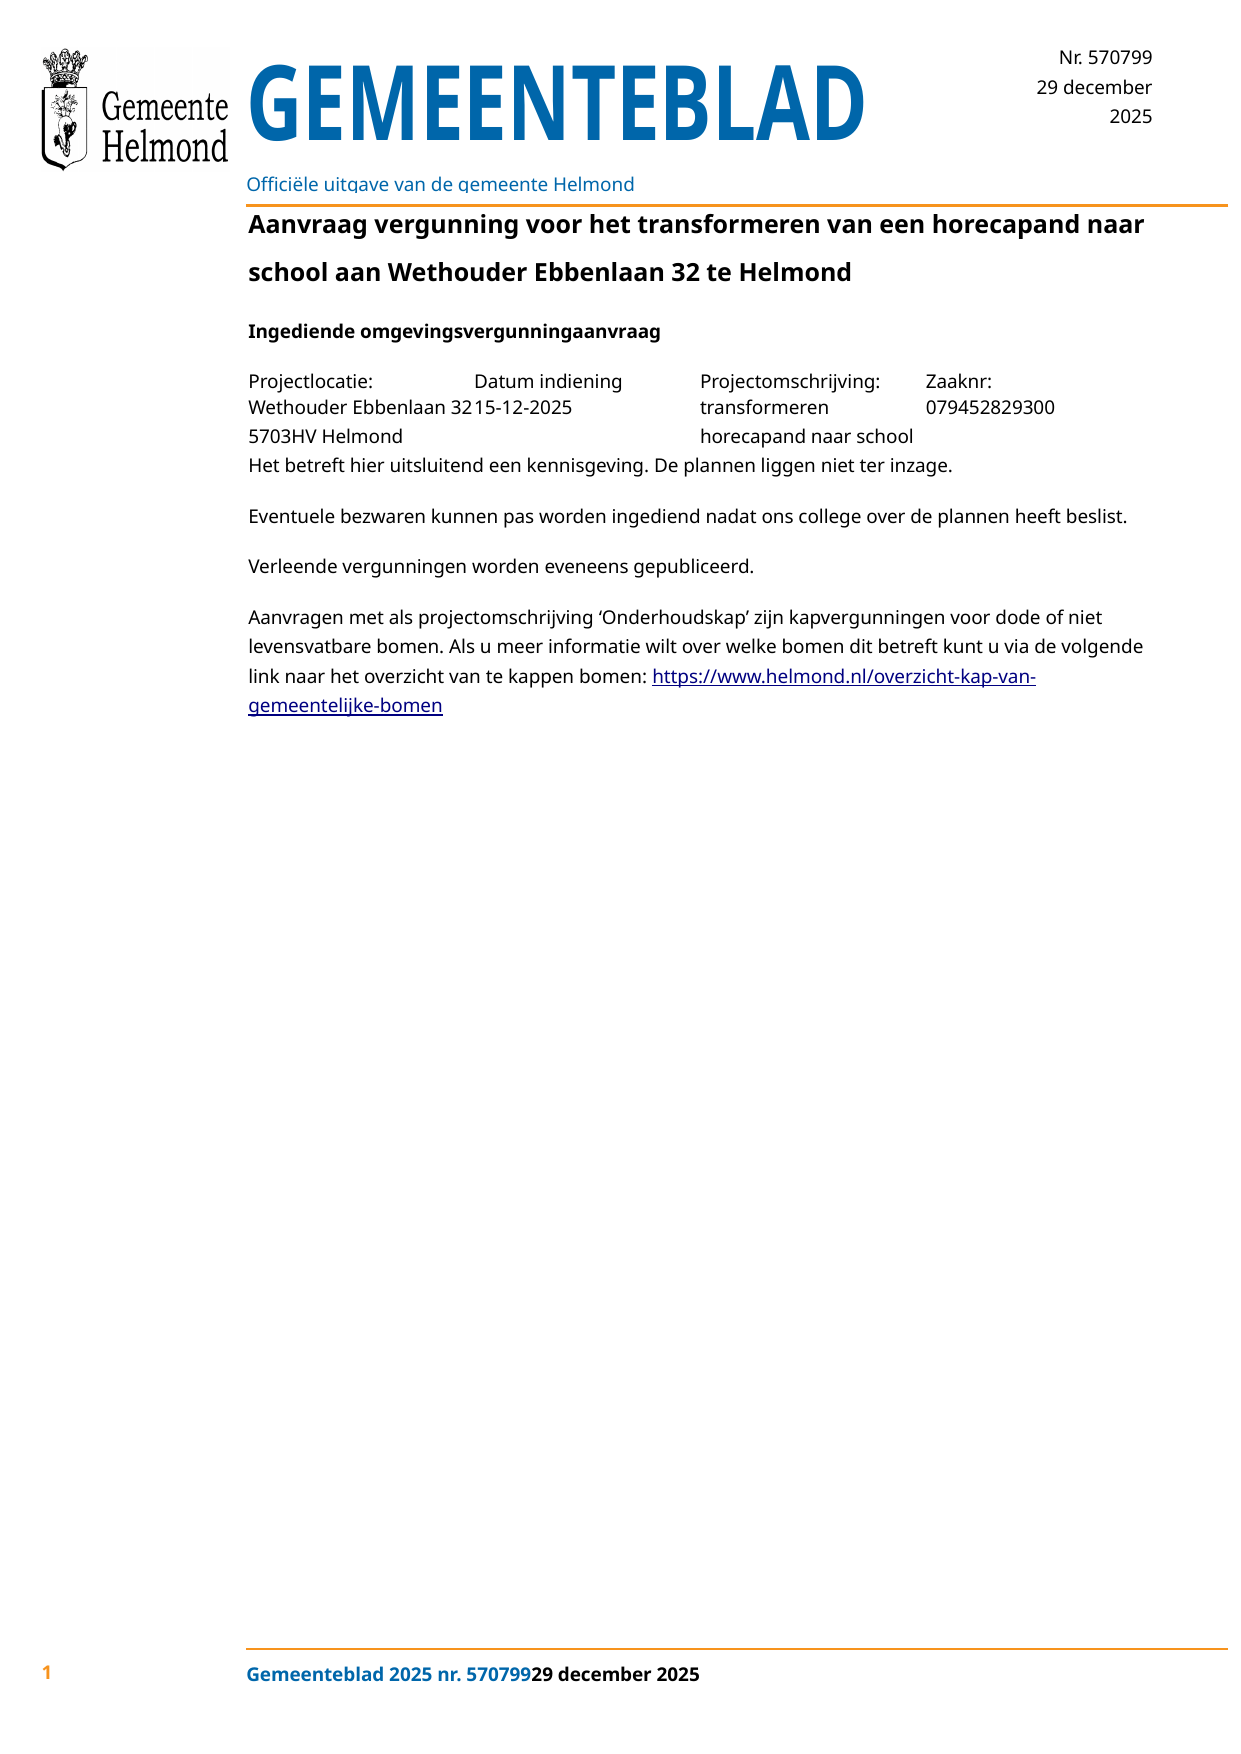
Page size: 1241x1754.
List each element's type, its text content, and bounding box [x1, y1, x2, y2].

table_header Zaaknr: [926, 369, 1152, 394]
text Verleende vergunningen worden eveneens gepubliceerd. [248, 553, 1152, 579]
table_cell Wethouder Ebbenlaan 32 5703HV Helmond [248, 394, 474, 449]
table_cell transformeren horecapand naar school [700, 394, 926, 449]
table_header Datum indiening [474, 369, 700, 394]
text Ingediende omgevingsvergunningaanvraag [248, 318, 1152, 344]
text Het betreft hier uitsluitend een kennisgeving. De plannen liggen niet ter inzage. [248, 453, 1152, 478]
table_cell 079452829300 [926, 394, 1152, 449]
picture [41, 47, 231, 172]
table_cell 15-12-2025 [474, 394, 700, 449]
text Aanvraag vergunning voor het transformeren van een horecapand naar school aan Wethouder Ebbenlaan 32 te Helmond [248, 207, 1152, 288]
table_header Projectlocatie: [248, 369, 474, 394]
text Aanvragen met als projectomschrijving ‘Onderhoudskap’ zijn kapvergunningen voor dode of niet levensvatbare bomen. Als u meer informatie wilt over welke bomen dit betreft kunt u via de volgende link naar het overzicht van te kappen bomen: https://www.helmond.nl/overzicht-kap-van-gemeentelijke-bomen [248, 604, 1152, 718]
text Eventuele bezwaren kunnen pas worden ingediend nadat ons college over de plannen heeft beslist. [248, 503, 1152, 529]
table_header Projectomschrijving: [700, 369, 926, 394]
